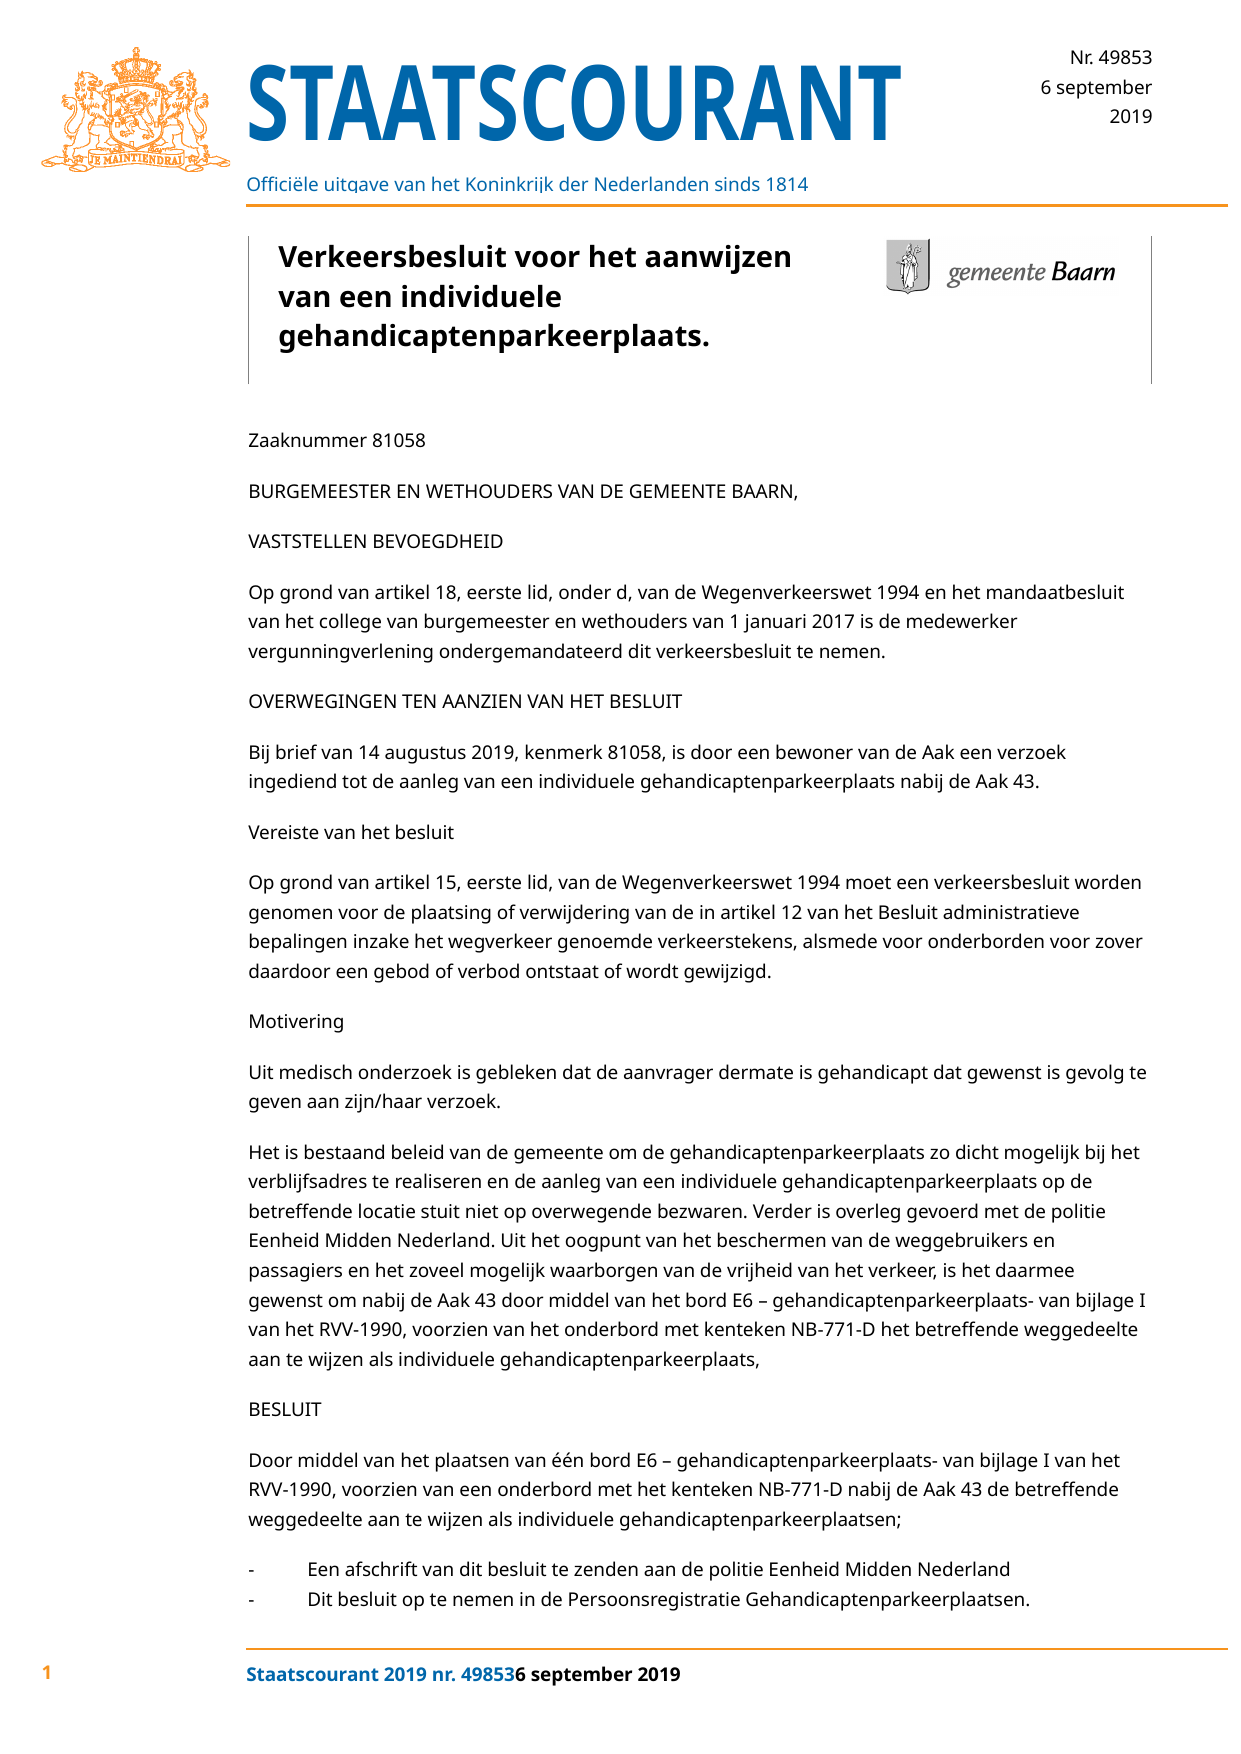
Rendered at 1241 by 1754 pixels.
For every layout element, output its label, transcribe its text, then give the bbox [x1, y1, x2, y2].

text BESLUIT [248, 1396, 1152, 1422]
text Uit medisch onderzoek is gebleken dat de aanvrager dermate is gehandicapt dat gewenst is gevolg te geven aan zijn/haar verzoek. [248, 1059, 1152, 1114]
picture [41, 47, 231, 172]
text BURGEMEESTER EN WETHOUDERS VAN DE GEMEENTE BAARN, [248, 478, 1152, 504]
text Het is bestaand beleid van de gemeente om de gehandicaptenparkeerplaats zo dicht mogelijk bij het verblijfsadres te realiseren en de aanleg van een individuele gehandicaptenparkeerplaats op de betreffende locatie stuit niet op overwegende bezwaren. Verder is overleg gevoerd met de politie Eenheid Midden Nederland. Uit het oogpunt van het beschermen van de weggebruikers en passagiers en het zoveel mogelijk waarborgen van de vrijheid van het verkeer, is het daarmee gewenst om nabij de Aak 43 door middel van het bord E6 – gehandicaptenparkeerplaats- van bijlage I van het RVV-1990, voorzien van het onderbord met kenteken NB-771-D het betreffende weggedeelte aan te wijzen als individuele gehandicaptenparkeerplaats, [248, 1139, 1152, 1372]
list Een afschrift van dit besluit te zenden aan de politie Eenheid Midden Nederland [248, 1556, 1152, 1582]
table_header Verkeersbesluit voor het aanwijzen van een individuele gehandicaptenparkeerplaats. [249, 236, 850, 384]
text Motivering [248, 1008, 1152, 1034]
picture [882, 236, 1119, 296]
text Zaaknummer 81058 [248, 428, 1152, 453]
text OVERWEGINGEN TEN AANZIEN VAN HET BESLUIT [248, 688, 1152, 714]
text Op grond van artikel 15, eerste lid, van de Wegenverkeerswet 1994 moet een verkeersbesluit worden genomen voor de plaatsing of verwijdering van de in artikel 12 van het Besluit administratieve bepalingen inzake het wegverkeer genoemde verkeerstekens, alsmede voor onderborden voor zover daardoor een gebod of verbod ontstaat of wordt gewijzigd. [248, 869, 1152, 984]
text Vereiste van het besluit [248, 819, 1152, 844]
text Bij brief van 14 augustus 2019, kenmerk 81058, is door een bewoner van de Aak een verzoek ingediend tot de aanleg van een individuele gehandicaptenparkeerplaats nabij de Aak 43. [248, 739, 1152, 794]
text VASTSTELLEN BEVOEGDHEID [248, 528, 1152, 554]
text Door middel van het plaatsen van één bord E6 – gehandicaptenparkeerplaats- van bijlage I van het RVV-1990, voorzien van een onderbord met het kenteken NB-771-D nabij de Aak 43 de betreffende weggedeelte aan te wijzen als individuele gehandicaptenparkeerplaatsen; [248, 1447, 1152, 1532]
table_header [850, 236, 1151, 384]
list Dit besluit op te nemen in de Persoonsregistratie Gehandicaptenparkeerplaatsen. [248, 1586, 1152, 1612]
text Op grond van artikel 18, eerste lid, onder d, van de Wegenverkeerswet 1994 en het mandaatbesluit van het college van burgemeester en wethouders van 1 januari 2017 is de medewerker vergunningverlening ondergemandateerd dit verkeersbesluit te nemen. [248, 579, 1152, 664]
